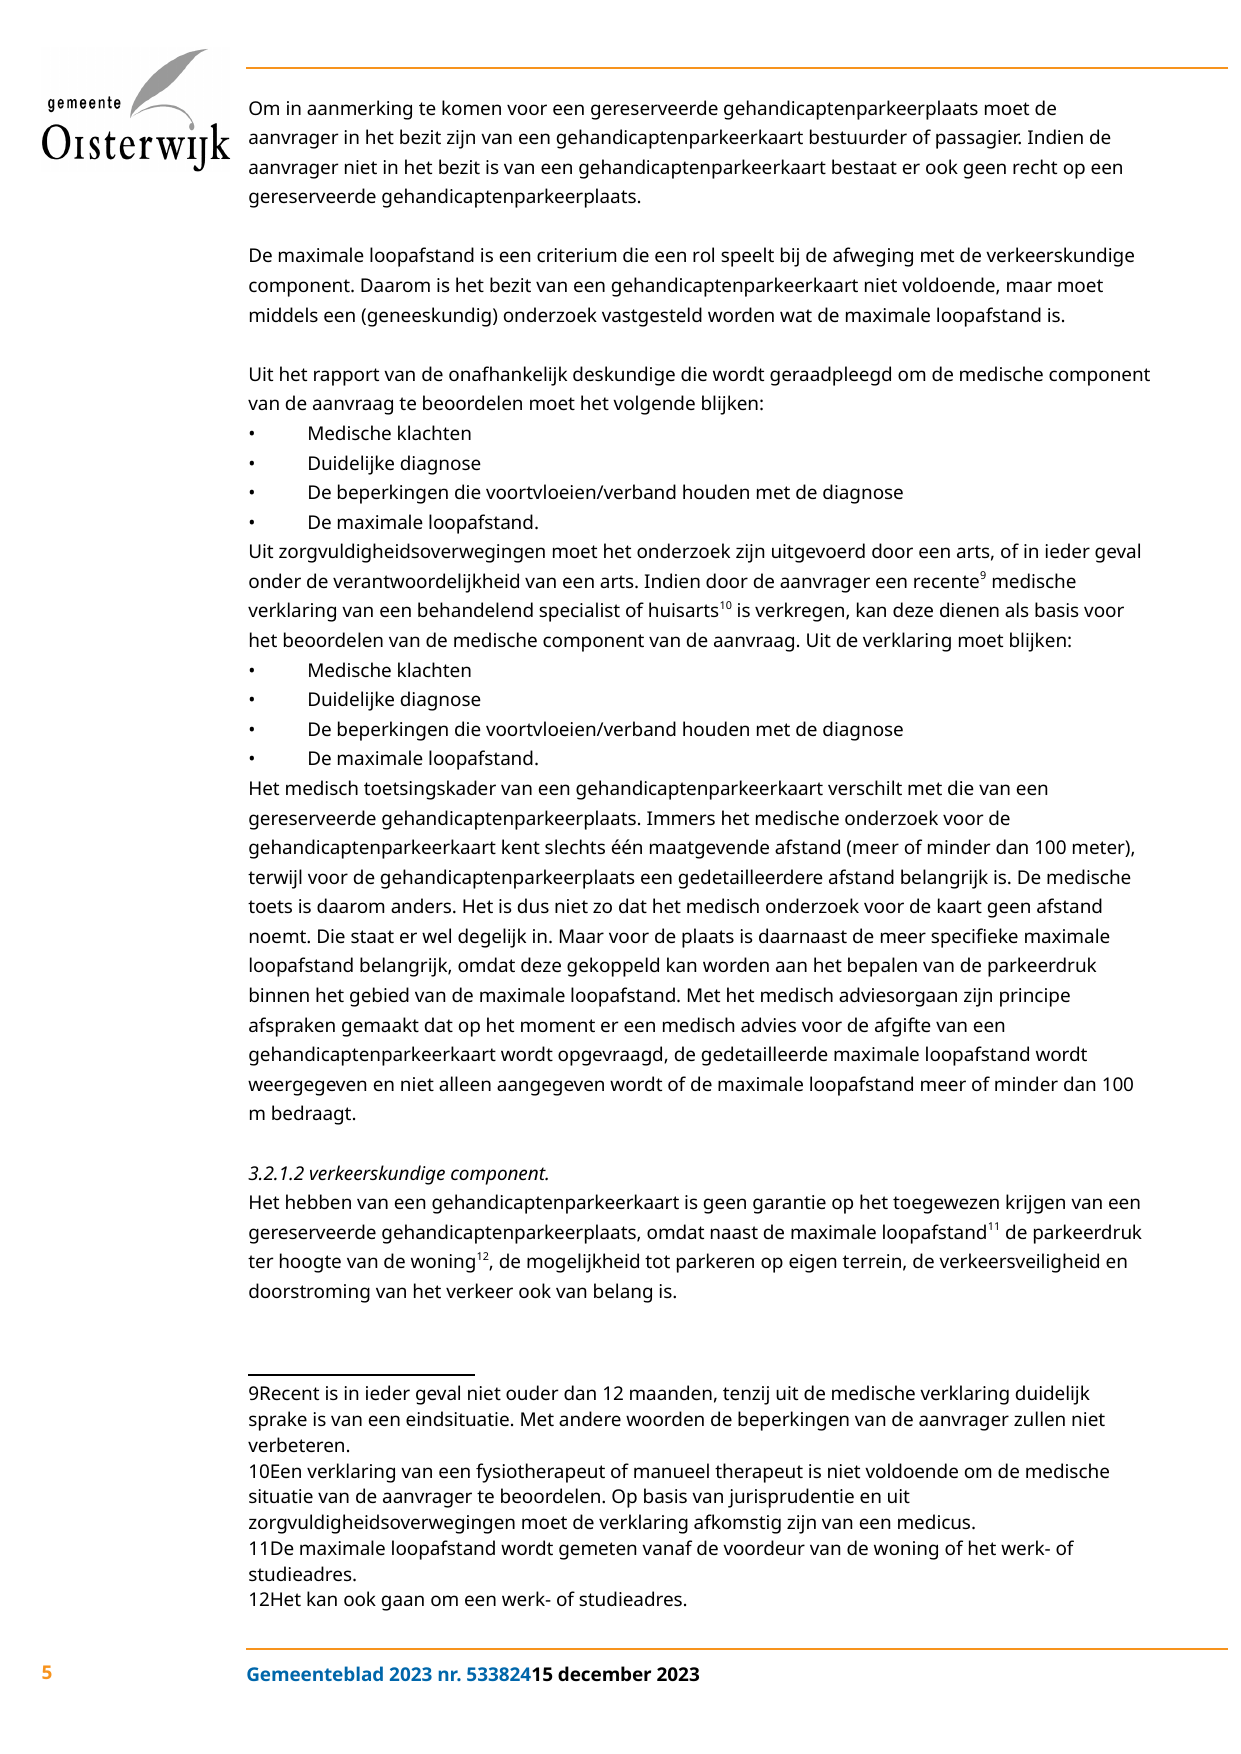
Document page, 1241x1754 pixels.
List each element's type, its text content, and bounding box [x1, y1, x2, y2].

text Om in aanmerking te komen voor een gereserveerde gehandicaptenparkeerplaats moet de aanvrager in het bezit zijn van een gehandicaptenparkeerkaart bestuurder of passagier. Indien de aanvrager niet in het bezit is van een gehandicaptenparkeerkaart bestaat er ook geen recht op een gereserveerde gehandicaptenparkeerplaats. [248, 95, 1152, 209]
text Het kan ook gaan om een werk- of studieadres. [248, 1586, 1152, 1612]
text Uit het rapport van de onafhankelijk deskundige die wordt geraadpleegd om de medische component van de aanvraag te beoordelen moet het volgende blijken: [248, 361, 1152, 416]
list De beperkingen die voortvloeien/verband houden met de diagnose [248, 479, 1152, 505]
text Een verklaring van een fysiotherapeut of manueel therapeut is niet voldoende om de medische situatie van de aanvrager te beoordelen. Op basis van jurisprudentie en uit zorgvuldigheidsoverwegingen moet de verklaring afkomstig zijn van een medicus. [248, 1458, 1152, 1535]
text Uit zorgvuldigheidsoverwegingen moet het onderzoek zijn uitgevoerd door een arts, of in ieder geval onder de verantwoordelijkheid van een arts. Indien door de aanvrager een recente medische verklaring van een behandelend specialist of huisarts is verkregen, kan deze dienen als basis voor het beoordelen van de medische component van de aanvraag. Uit de verklaring moet blijken: [248, 538, 1152, 653]
list Duidelijke diagnose [248, 450, 1152, 476]
text Het hebben van een gehandicaptenparkeerkaart is geen garantie op het toegewezen krijgen van een gereserveerde gehandicaptenparkeerplaats, omdat naast de maximale loopafstand de parkeerdruk ter hoogte van de woning, de mogelijkheid tot parkeren op eigen terrein, de verkeersveiligheid en doorstroming van het verkeer ook van belang is. [248, 1189, 1152, 1304]
text De maximale loopafstand is een criterium die een rol speelt bij de afweging met de verkeerskundige component. Daarom is het bezit van een gehandicaptenparkeerkaart niet voldoende, maar moet middels een (geneeskundig) onderzoek vastgesteld worden wat de maximale loopafstand is. [248, 243, 1152, 328]
list De maximale loopafstand. [248, 509, 1152, 535]
text Het medisch toetsingskader van een gehandicaptenparkeerkaart verschilt met die van een gereserveerde gehandicaptenparkeerplaats. Immers het medische onderzoek voor de gehandicaptenparkeerkaart kent slechts één maatgevende afstand (meer of minder dan 100 meter), terwijl voor de gehandicaptenparkeerplaats een gedetailleerdere afstand belangrijk is. De medische toets is daarom anders. Het is dus niet zo dat het medisch onderzoek voor de kaart geen afstand noemt. Die staat er wel degelijk in. Maar voor de plaats is daarnaast de meer specifieke maximale loopafstand belangrijk, omdat deze gekoppeld kan worden aan het bepalen van de parkeerdruk binnen het gebied van de maximale loopafstand. Met het medisch adviesorgaan zijn principe afspraken gemaakt dat op het moment er een medisch advies voor de afgifte van een gehandicaptenparkeerkaart wordt opgevraagd, de gedetailleerde maximale loopafstand wordt weergegeven en niet alleen aangegeven wordt of de maximale loopafstand meer of minder dan 100 m bedraagt. [248, 775, 1152, 1126]
list De maximale loopafstand. [248, 746, 1152, 771]
text 3.2.1.2 verkeerskundige component. [248, 1160, 1152, 1186]
list Medische klachten [248, 420, 1152, 446]
list De beperkingen die voortvloeien/verband houden met de diagnose [248, 716, 1152, 742]
list Duidelijke diagnose [248, 686, 1152, 712]
text Recent is in ieder geval niet ouder dan 12 maanden, tenzij uit de medische verklaring duidelijk sprake is van een eindsituatie. Met andere woorden de beperkingen van de aanvrager zullen niet verbeteren. [248, 1381, 1152, 1458]
list Medische klachten [248, 657, 1152, 683]
picture [41, 47, 231, 172]
text De maximale loopafstand wordt gemeten vanaf de voordeur van de woning of het werk- of studieadres. [248, 1535, 1152, 1586]
